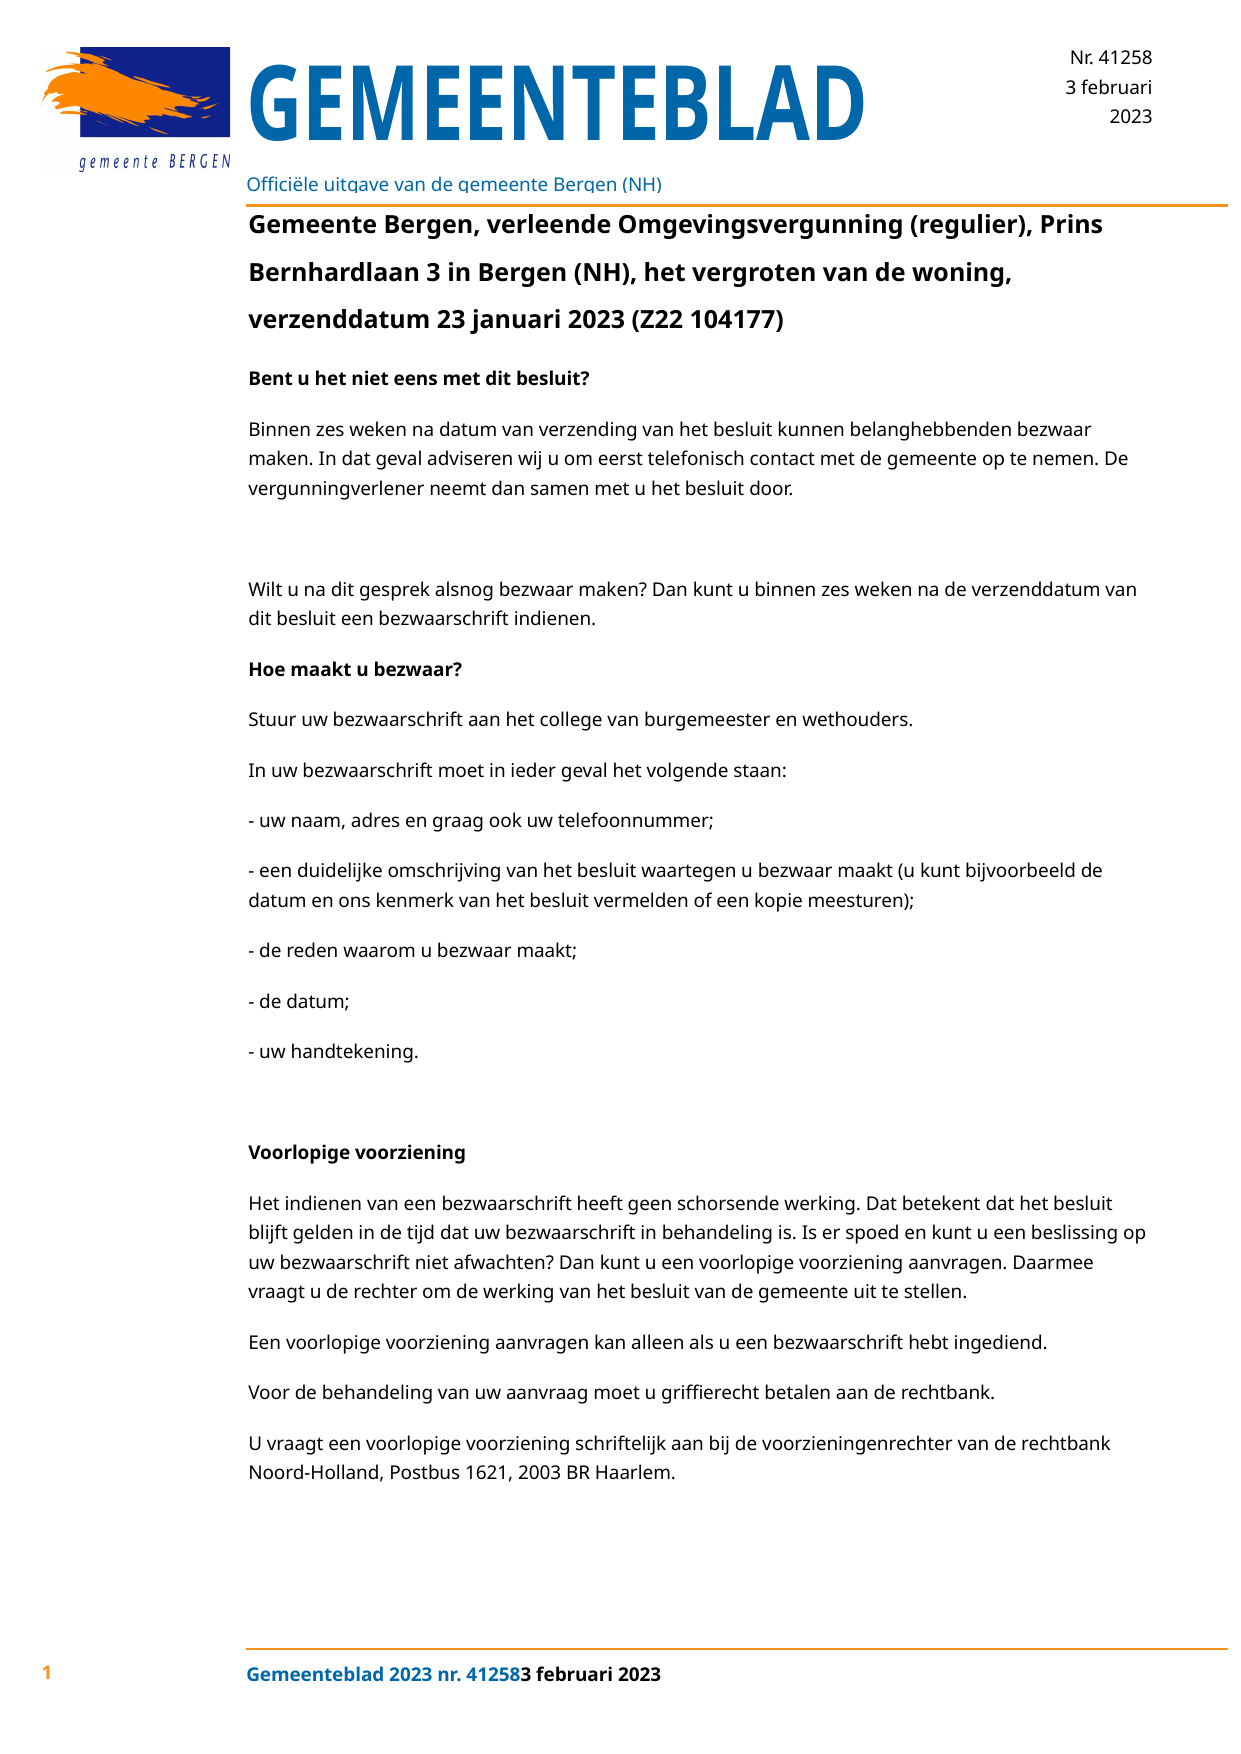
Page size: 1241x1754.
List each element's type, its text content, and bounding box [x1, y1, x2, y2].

text Het indienen van een bezwaarschrift heeft geen schorsende werking. Dat betekent dat het besluit blijft gelden in de tijd dat uw bezwaarschrift in behandeling is. Is er spoed en kunt u een beslissing op uw bezwaarschrift niet afwachten? Dan kunt u een voorlopige voorziening aanvragen. Daarmee vraagt u de rechter om de werking van het besluit van de gemeente uit te stellen. [248, 1190, 1152, 1304]
text Wilt u na dit gesprek alsnog bezwaar maken? Dan kunt u binnen zes weken na de verzenddatum van dit besluit een bezwaarschrift indienen. [248, 576, 1152, 631]
text - de reden waarom u bezwaar maakt; [248, 938, 1152, 963]
text - uw naam, adres en graag ook uw telefoonnummer; [248, 807, 1152, 833]
text Voor de behandeling van uw aanvraag moet u griffierecht betalen aan de rechtbank. [248, 1379, 1152, 1405]
text Binnen zes weken na datum van verzending van het besluit kunnen belanghebbenden bezwaar maken. In dat geval adviseren wij u om eerst telefonisch contact met de gemeente op te nemen. De vergunningverlener neemt dan samen met u het besluit door. [248, 416, 1152, 501]
text Stuur uw bezwaarschrift aan het college van burgemeester en wethouders. [248, 706, 1152, 732]
text - de datum; [248, 988, 1152, 1014]
text - uw handtekening. [248, 1038, 1152, 1064]
text - een duidelijke omschrijving van het besluit waartegen u bezwaar maakt (u kunt bijvoorbeeld de datum en ons kenmerk van het besluit vermelden of een kopie meesturen); [248, 858, 1152, 913]
text Voorlopige voorziening [248, 1139, 1152, 1165]
text Hoe maakt u bezwaar? [248, 656, 1152, 682]
text Gemeente Bergen, verleende Omgevingsvergunning (regulier), Prins Bernhardlaan 3 in Bergen (NH), het vergroten van de woning, verzenddatum 23 januari 2023 (Z22 104177) [248, 207, 1152, 336]
text U vraagt een voorlopige voorziening schriftelijk aan bij de voorzieningenrechter van de rechtbank Noord-Holland, Postbus 1621, 2003 BR Haarlem. [248, 1430, 1152, 1485]
text Bent u het niet eens met dit besluit? [248, 366, 1152, 391]
text Een voorlopige voorziening aanvragen kan alleen als u een bezwaarschrift hebt ingediend. [248, 1329, 1152, 1354]
text In uw bezwaarschrift moet in ieder geval het volgende staan: [248, 757, 1152, 782]
picture [41, 47, 231, 172]
